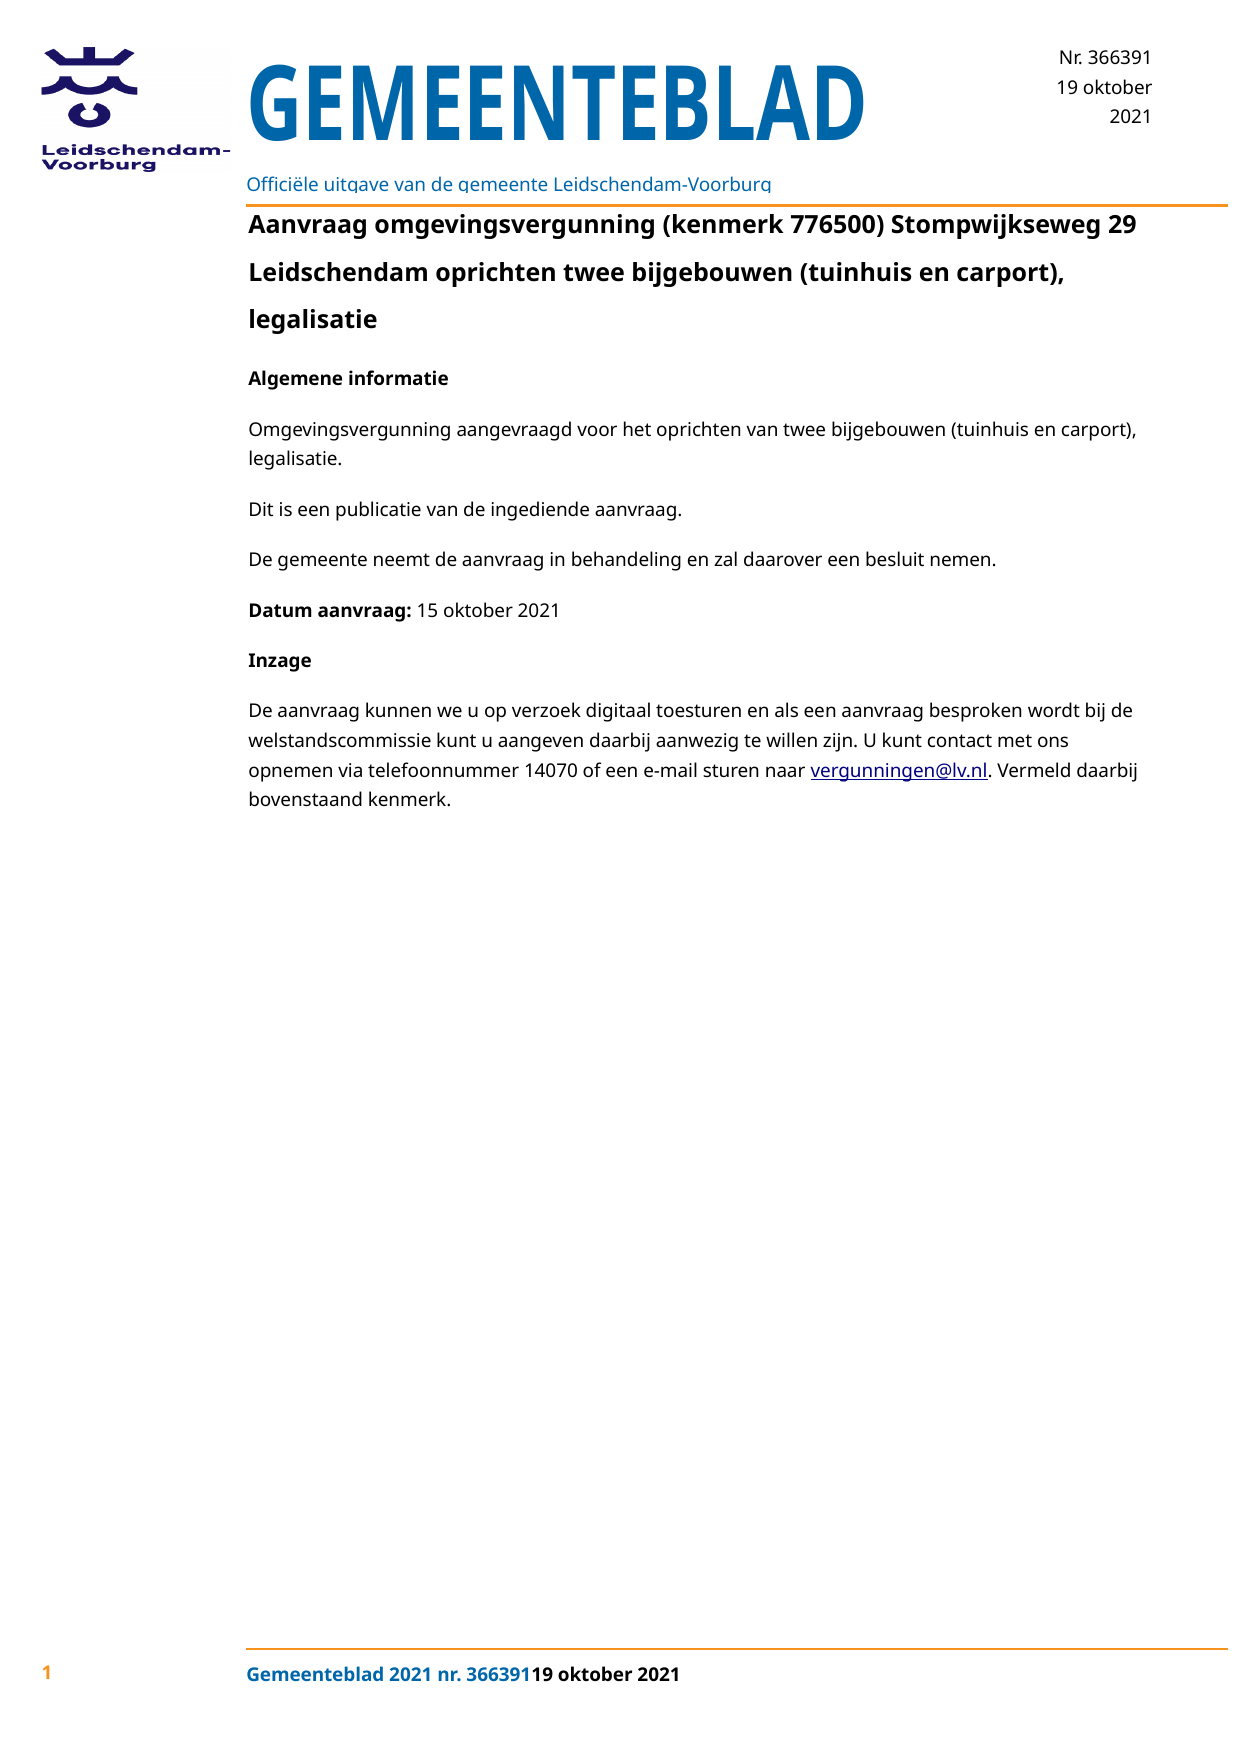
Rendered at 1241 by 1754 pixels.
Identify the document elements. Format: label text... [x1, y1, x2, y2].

picture [41, 47, 231, 172]
text De gemeente neemt de aanvraag in behandeling en zal daarover een besluit nemen. [248, 546, 1152, 572]
text Algemene informatie [248, 366, 1152, 391]
text Omgevingsvergunning aangevraagd voor het oprichten van twee bijgebouwen (tuinhuis en carport), legalisatie. [248, 416, 1152, 471]
text Aanvraag omgevingsvergunning (kenmerk 776500) Stompwijkseweg 29 Leidschendam oprichten twee bijgebouwen (tuinhuis en carport), legalisatie [248, 207, 1152, 336]
text Dit is een publicatie van de ingediende aanvraag. [248, 496, 1152, 522]
text De aanvraag kunnen we u op verzoek digitaal toesturen en als een aanvraag besproken wordt bij de welstandscommissie kunt u aangeven daarbij aanwezig te willen zijn. U kunt contact met ons opnemen via telefoonnummer 14070 of een e-mail sturen naar vergunningen@lv.nl. Vermeld daarbij bovenstaand kenmerk. [248, 698, 1152, 812]
text Inzage [248, 647, 1152, 673]
text Datum aanvraag: 15 oktober 2021 [248, 597, 1152, 622]
